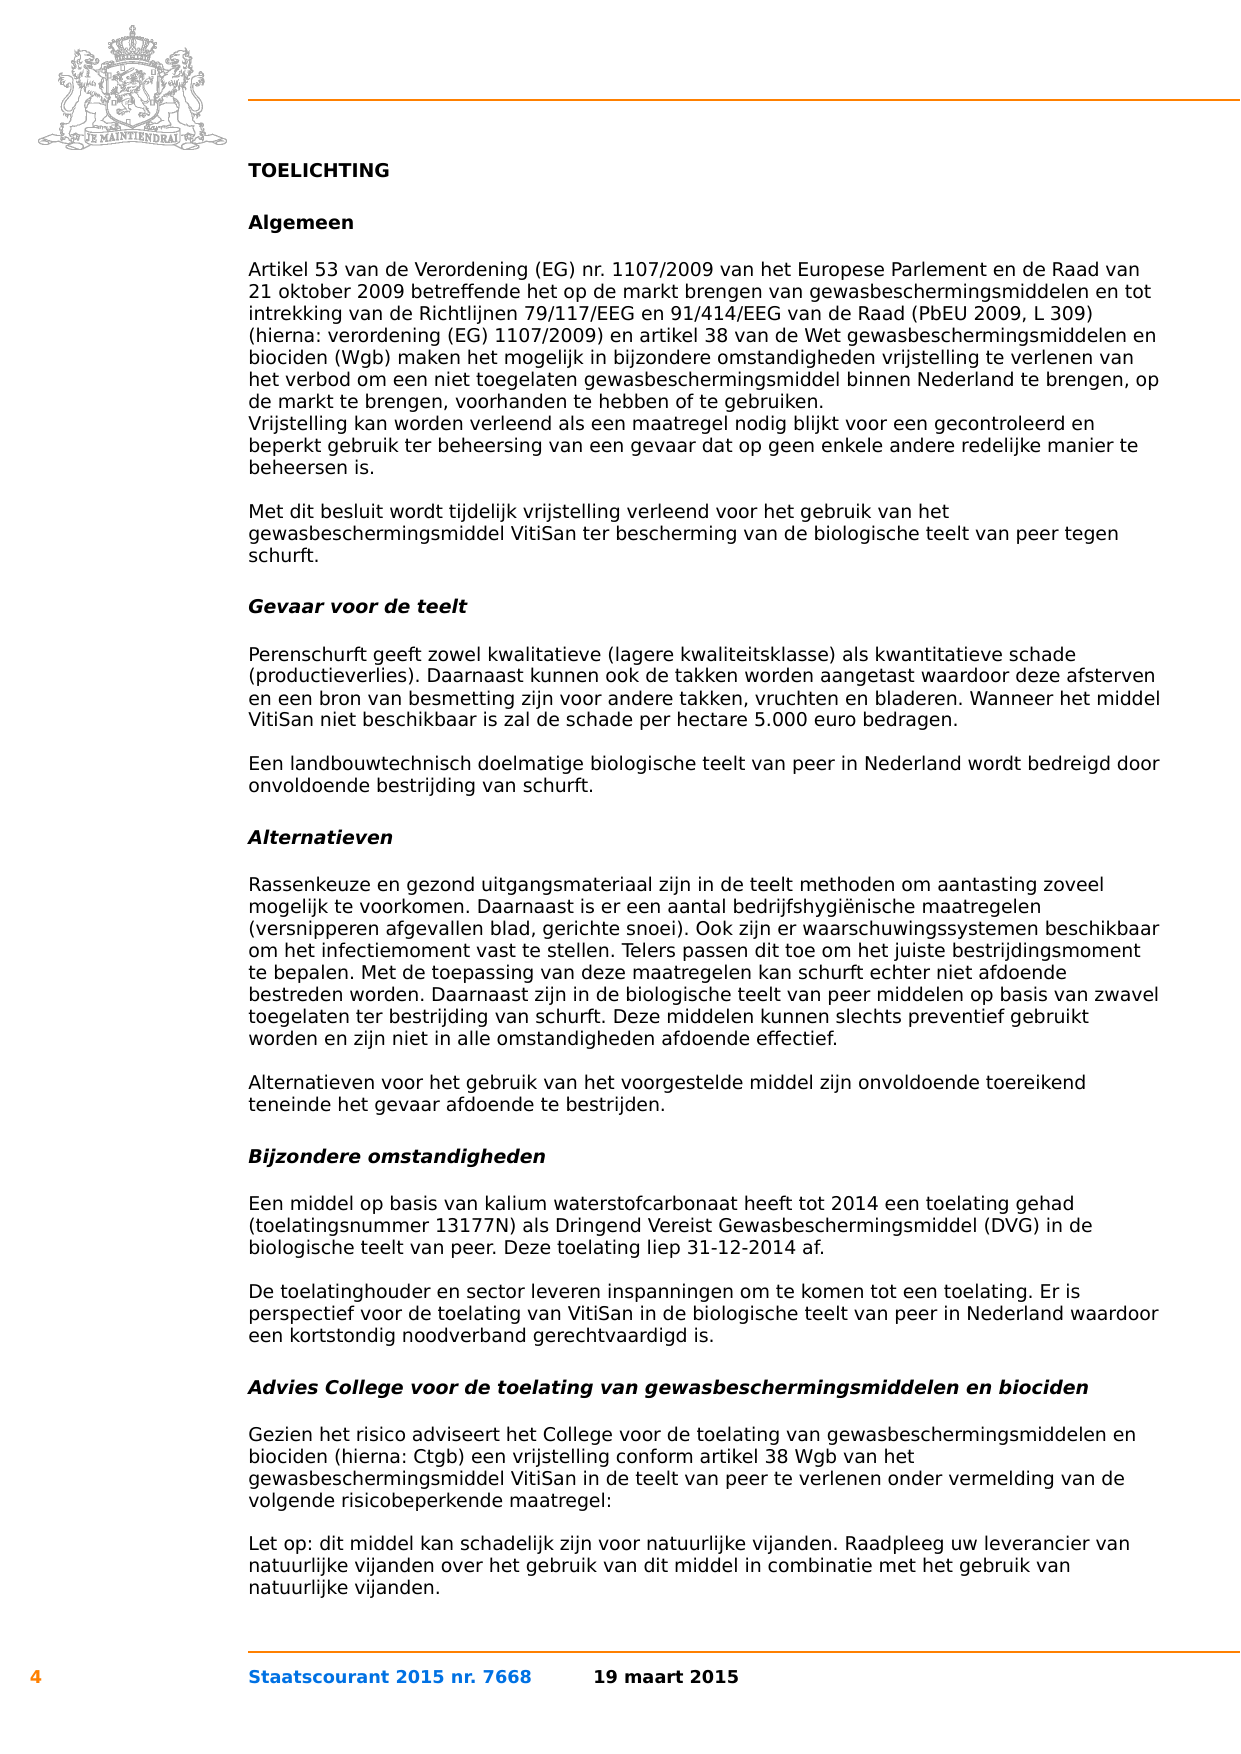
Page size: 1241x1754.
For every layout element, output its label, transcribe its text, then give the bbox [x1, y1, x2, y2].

text Perenschurft geeft zowel kwalitatieve (lagere kwaliteitsklasse) als kwantitatieve schade (productieverlies). Daarnaast kunnen ook de takken worden aangetast waardoor deze afsterven en een bron van besmetting zijn voor andere takken, vruchten en bladeren. Wanneer het middel VitiSan niet beschikbaar is zal de schade per hectare 5.000 euro bedragen. [248, 643, 1163, 731]
text Vrijstelling kan worden verleend als een maatregel nodig blijkt voor een gecontroleerd en beperkt gebruik ter beheersing van een gevaar dat op geen enkele andere redelijke manier te beheersen is. [248, 413, 1163, 479]
text Gezien het risico adviseert het College voor de toelating van gewasbeschermingsmiddelen en biociden (hierna: Ctgb) een vrijstelling conform artikel 38 Wgb van het gewasbeschermingsmiddel VitiSan in de teelt van peer te verlenen onder vermelding van de volgende risicobeperkende maatregel: [248, 1423, 1163, 1511]
text Artikel 53 van de Verordening (EG) nr. 1107/2009 van het Europese Parlement en de Raad van 21 oktober 2009 betreffende het op de markt brengen van gewasbeschermingsmiddelen en tot intrekking van de Richtlijnen 79/117/EEG en 91/414/EEG van de Raad (PbEU 2009, L 309) (hierna: verordening (EG) 1107/2009) en artikel 38 van de Wet gewasbeschermingsmiddelen en biociden (Wgb) maken het mogelijk in bijzondere omstandigheden vrijstelling te verlenen van het verbod om een niet toegelaten gewasbeschermingsmiddel binnen Nederland te brengen, op de markt te brengen, voorhanden te hebben of te gebruiken. [248, 259, 1163, 413]
text Een landbouwtechnisch doelmatige biologische teelt van peer in Nederland wordt bedreigd door onvoldoende bestrijding van schurft. [248, 753, 1163, 797]
text Een middel op basis van kalium waterstofcarbonaat heeft tot 2014 een toelating gehad (toelatingsnummer 13177N) als Dringend Vereist Gewasbeschermingsmiddel (DVG) in de biologische teelt van peer. Deze toelating liep 31-12-2014 af. [248, 1193, 1163, 1259]
text Let op: dit middel kan schadelijk zijn voor natuurlijke vijanden. Raadpleeg uw leverancier van natuurlijke vijanden over het gebruik van dit middel in combinatie met het gebruik van natuurlijke vijanden. [248, 1533, 1163, 1599]
subtitle Bijzondere omstandigheden [248, 1146, 1163, 1168]
subtitle Algemeen [248, 212, 1163, 234]
subtitle Gevaar voor de teelt [248, 596, 1163, 618]
text Rassenkeuze en gezond uitgangsmateriaal zijn in de teelt methoden om aantasting zoveel mogelijk te voorkomen. Daarnaast is er een aantal bedrijfshygiënische maatregelen (versnipperen afgevallen blad, gerichte snoei). Ook zijn er waarschuwingssystemen beschikbaar om het infectiemoment vast te stellen. Telers passen dit toe om het juiste bestrijdingsmoment te bepalen. Met de toepassing van deze maatregelen kan schurft echter niet afdoende bestreden worden. Daarnaast zijn in de biologische teelt van peer middelen op basis van zwavel toegelaten ter bestrijding van schurft. Deze middelen kunnen slechts preventief gebruikt worden en zijn niet in alle omstandigheden afdoende effectief. [248, 874, 1163, 1050]
subtitle Advies College voor de toelating van gewasbeschermingsmiddelen en biociden [248, 1377, 1163, 1398]
subtitle Alternatieven [248, 827, 1163, 849]
text Alternatieven voor het gebruik van het voorgestelde middel zijn onvoldoende toereikend teneinde het gevaar afdoende te bestrijden. [248, 1072, 1163, 1116]
text De toelatinghouder en sector leveren inspanningen om te komen tot een toelating. Er is perspectief voor de toelating van VitiSan in de biologische teelt van peer in Nederland waardoor een kortstondig noodverband gerechtvaardigd is. [248, 1281, 1163, 1347]
picture [38, 25, 227, 150]
text Met dit besluit wordt tijdelijk vrijstelling verleend voor het gebruik van het gewasbeschermingsmiddel VitiSan ter bescherming van de biologische teelt van peer tegen schurft. [248, 501, 1163, 566]
subtitle TOELICHTING [248, 160, 1163, 182]
